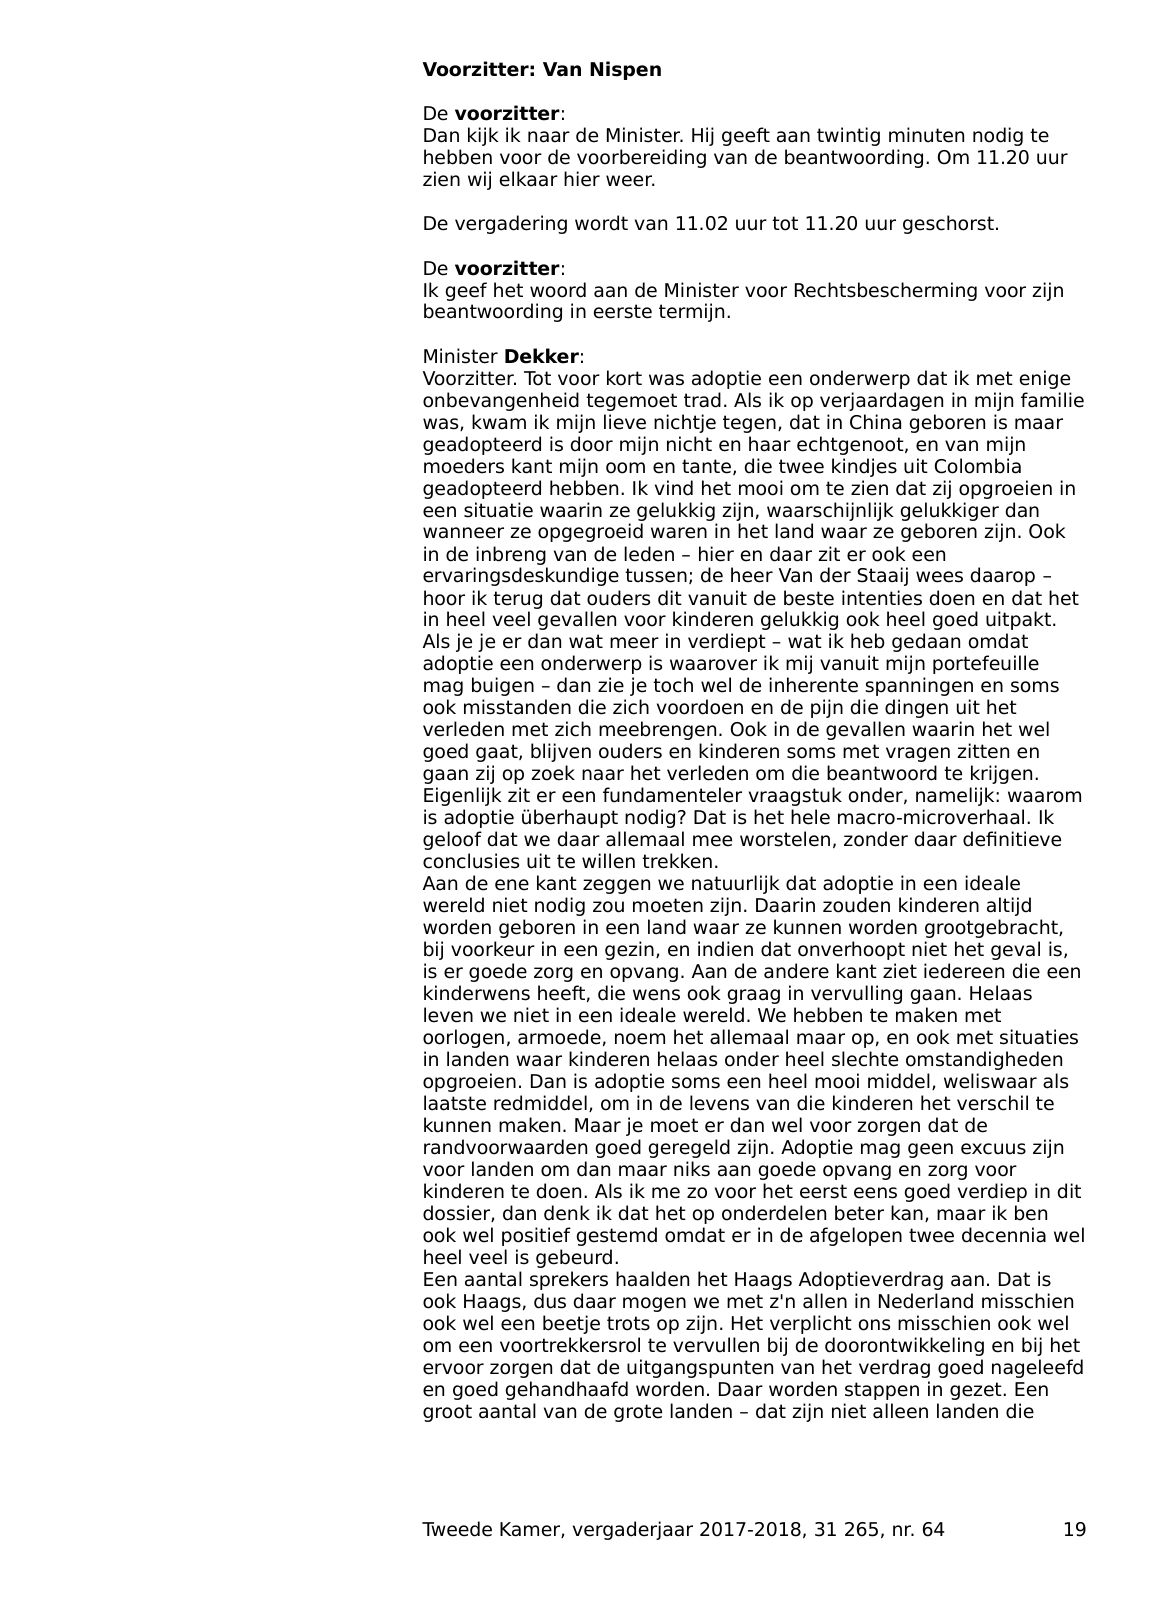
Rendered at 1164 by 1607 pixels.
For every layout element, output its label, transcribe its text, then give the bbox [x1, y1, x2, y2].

text Voorzitter. Tot voor kort was adoptie een onderwerp dat ik met enige onbevangenheid tegemoet trad. Als ik op verjaardagen in mijn familie was, kwam ik mijn lieve nichtje tegen, dat in China geboren is maar geadopteerd is door mijn nicht en haar echtgenoot, en van mijn moeders kant mijn oom en tante, die twee kindjes uit Colombia geadopteerd hebben. Ik vind het mooi om te zien dat zij opgroeien in een situatie waarin ze gelukkig zijn, waarschijnlijk gelukkiger dan wanneer ze opgegroeid waren in het land waar ze geboren zijn. Ook in de inbreng van de leden – hier en daar zit er ook een ervaringsdeskundige tussen; de heer Van der Staaij wees daarop – hoor ik terug dat ouders dit vanuit de beste intenties doen en dat het in heel veel gevallen voor kinderen gelukkig ook heel goed uitpakt. [422, 368, 1087, 631]
text Aan de ene kant zeggen we natuurlijk dat adoptie in een ideale wereld niet nodig zou moeten zijn. Daarin zouden kinderen altijd worden geboren in een land waar ze kunnen worden grootgebracht, bij voorkeur in een gezin, en indien dat onverhoopt niet het geval is, is er goede zorg en opvang. Aan de andere kant ziet iedereen die een kinderwens heeft, die wens ook graag in vervulling gaan. Helaas leven we niet in een ideale wereld. We hebben te maken met oorlogen, armoede, noem het allemaal maar op, en ook met situaties in landen waar kinderen helaas onder heel slechte omstandigheden opgroeien. Dan is adoptie soms een heel mooi middel, weliswaar als laatste redmiddel, om in de levens van die kinderen het verschil te kunnen maken. Maar je moet er dan wel voor zorgen dat de randvoorwaarden goed geregeld zijn. Adoptie mag geen excuus zijn voor landen om dan maar niks aan goede opvang en zorg voor kinderen te doen. Als ik me zo voor het eerst eens goed verdiep in dit dossier, dan denk ik dat het op onderdelen beter kan, maar ik ben ook wel positief gestemd omdat er in de afgelopen twee decennia wel heel veel is gebeurd. [422, 873, 1087, 1269]
text Dan kijk ik naar de Minister. Hij geeft aan twintig minuten nodig te hebben voor de voorbereiding van de beantwoording. Om 11.20 uur zien wij elkaar hier weer. [422, 125, 1087, 191]
text Als je je er dan wat meer in verdiept – wat ik heb gedaan omdat adoptie een onderwerp is waarover ik mij vanuit mijn portefeuille mag buigen – dan zie je toch wel de inherente spanningen en soms ook misstanden die zich voordoen en de pijn die dingen uit het verleden met zich meebrengen. Ook in de gevallen waarin het wel goed gaat, blijven ouders en kinderen soms met vragen zitten en gaan zij op zoek naar het verleden om die beantwoord te krijgen. Eigenlijk zit er een fundamenteler vraagstuk onder, namelijk: waarom is adoptie überhaupt nodig? Dat is het hele macro-microverhaal. Ik geloof dat we daar allemaal mee worstelen, zonder daar definitieve conclusies uit te willen trekken. [422, 631, 1087, 873]
text De voorzitter: [422, 103, 1087, 125]
text De voorzitter: [422, 257, 1087, 279]
text Ik geef het woord aan de Minister voor Rechtsbescherming voor zijn beantwoording in eerste termijn. [422, 279, 1087, 323]
text De vergadering wordt van 11.02 uur tot 11.20 uur geschorst. [422, 213, 1087, 235]
text Een aantal sprekers haalden het Haags Adoptieverdrag aan. Dat is ook Haags, dus daar mogen we met z'n allen in Nederland misschien ook wel een beetje trots op zijn. Het verplicht ons misschien ook wel om een voortrekkersrol te vervullen bij de doorontwikkeling en bij het ervoor zorgen dat de uitgangspunten van het verdrag goed nageleefd en goed gehandhaafd worden. Daar worden stappen in gezet. Een groot aantal van de grote landen – dat zijn niet alleen landen die [422, 1269, 1087, 1423]
text Minister Dekker: [422, 346, 1087, 368]
subtitle Voorzitter: Van Nispen [422, 59, 1087, 81]
